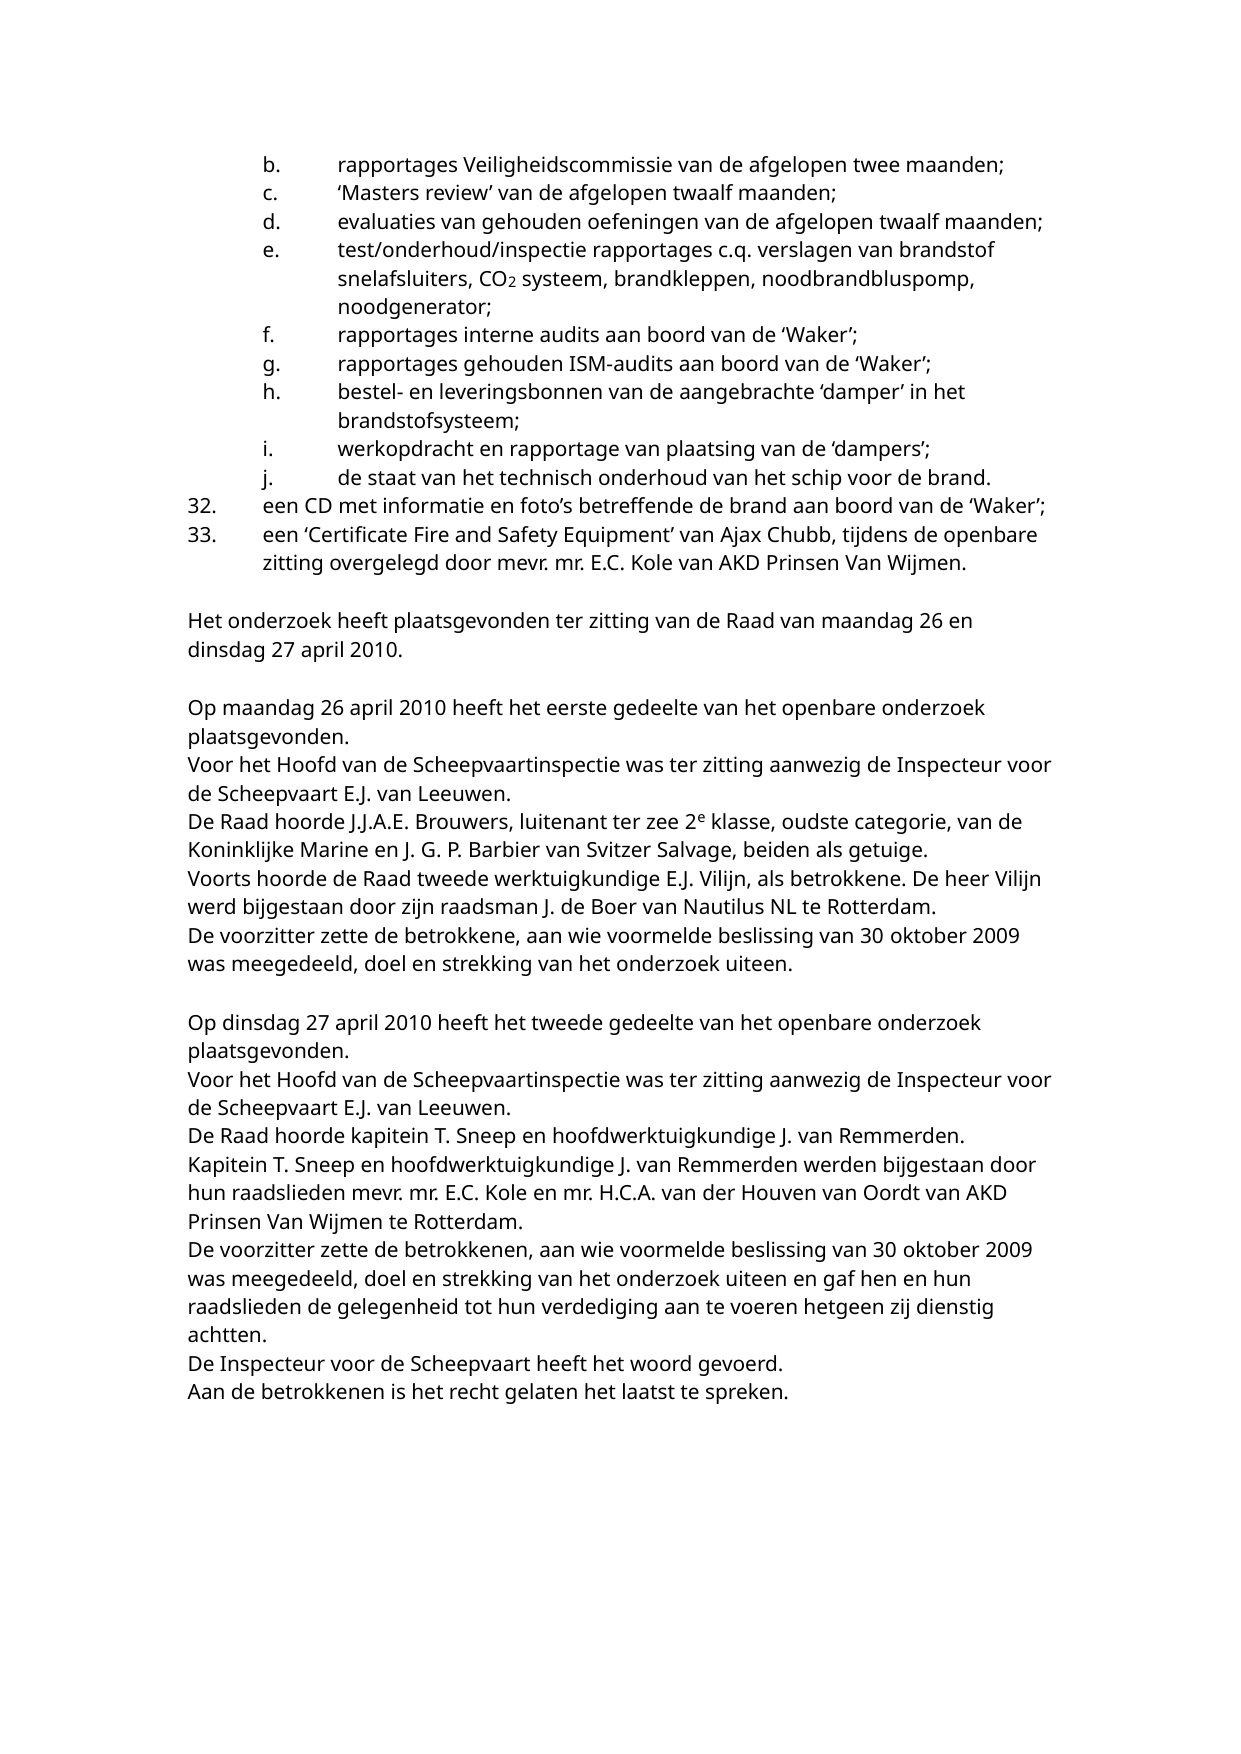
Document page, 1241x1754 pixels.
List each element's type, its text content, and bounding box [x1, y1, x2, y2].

list rapportages Veiligheidscommissie van de afgelopen twee maanden; [262, 150, 1053, 178]
text Het onderzoek heeft plaatsgevonden ter zitting van de Raad van maandag 26 en dinsdag 27 april 2010. [187, 607, 1053, 663]
list rapportages gehouden ISM-audits aan boord van de ‘Waker’; [262, 349, 1053, 377]
list ‘Masters review’ van de afgelopen twaalf maanden; [262, 178, 1053, 207]
text De voorzitter zette de betrokkene, aan wie voormelde beslissing van 30 oktober 2009 was meegedeeld, doel en strekking van het onderzoek uiteen. [187, 921, 1053, 978]
list evaluaties van gehouden oefeningen van de afgelopen twaalf maanden; [262, 207, 1053, 235]
text Op maandag 26 april 2010 heeft het eerste gedeelte van het openbare onderzoek plaatsgevonden. [187, 693, 1053, 750]
text Kapitein T. Sneep en hoofdwerktuigkundige J. van Remmerden werden bijgestaan door hun raadslieden mevr. mr. E.C. Kole en mr. H.C.A. van der Houven van Oordt van AKD Prinsen Van Wijmen te Rotterdam. [187, 1150, 1053, 1235]
text Voor het Hoofd van de Scheepvaartinspectie was ter zitting aanwezig de Inspecteur voor de Scheepvaart E.J. van Leeuwen. [187, 1065, 1053, 1122]
list de staat van het technisch onderhoud van het schip voor de brand. [262, 463, 1053, 491]
text Voorts hoorde de Raad tweede werktuigkundige E.J. Vilijn, als betrokkene. De heer Vilijn werd bijgestaan door zijn raadsman J. de Boer van Nautilus NL te Rotterdam. [187, 864, 1053, 921]
text Aan de betrokkenen is het recht gelaten het laatst te spreken. [187, 1377, 1053, 1406]
text Voor het Hoofd van de Scheepvaartinspectie was ter zitting aanwezig de Inspecteur voor de Scheepvaart E.J. van Leeuwen. [187, 750, 1053, 807]
list een ‘Certificate Fire and Safety Equipment’ van Ajax Chubb, tijdens de openbare zitting overgelegd door mevr. mr. E.C. Kole van AKD Prinsen Van Wijmen. [187, 520, 1053, 577]
text De Raad hoorde J.J.A.E. Brouwers, luitenant ter zee 2e klasse, oudste categorie, van de Koninklijke Marine en J. G. P. Barbier van Svitzer Salvage, beiden als getuige. [187, 807, 1053, 864]
text Op dinsdag 27 april 2010 heeft het tweede gedeelte van het openbare onderzoek plaatsgevonden. [187, 1008, 1053, 1065]
list rapportages interne audits aan boord van de ‘Waker’; [262, 321, 1053, 349]
list werkopdracht en rapportage van plaatsing van de ‘dampers’; [262, 434, 1053, 463]
list bestel- en leveringsbonnen van de aangebrachte ‘damper’ in het brandstofsysteem; [262, 377, 1053, 434]
text De voorzitter zette de betrokkenen, aan wie voormelde beslissing van 30 oktober 2009 was meegedeeld, doel en strekking van het onderzoek uiteen en gaf hen en hun raadslieden de gelegenheid tot hun verdediging aan te voeren hetgeen zij dienstig achtten. [187, 1235, 1053, 1349]
list test/onderhoud/inspectie rapportages c.q. verslagen van brandstof snelafsluiters, CO2 systeem, brandkleppen, noodbrandbluspomp, noodgenerator; [262, 235, 1053, 321]
list een CD met informatie en foto’s betreffende de brand aan boord van de ‘Waker’; [187, 491, 1053, 520]
text De Inspecteur voor de Scheepvaart heeft het woord gevoerd. [187, 1349, 1053, 1377]
text De Raad hoorde kapitein T. Sneep en hoofdwerktuigkundige J. van Remmerden. [187, 1122, 1053, 1150]
